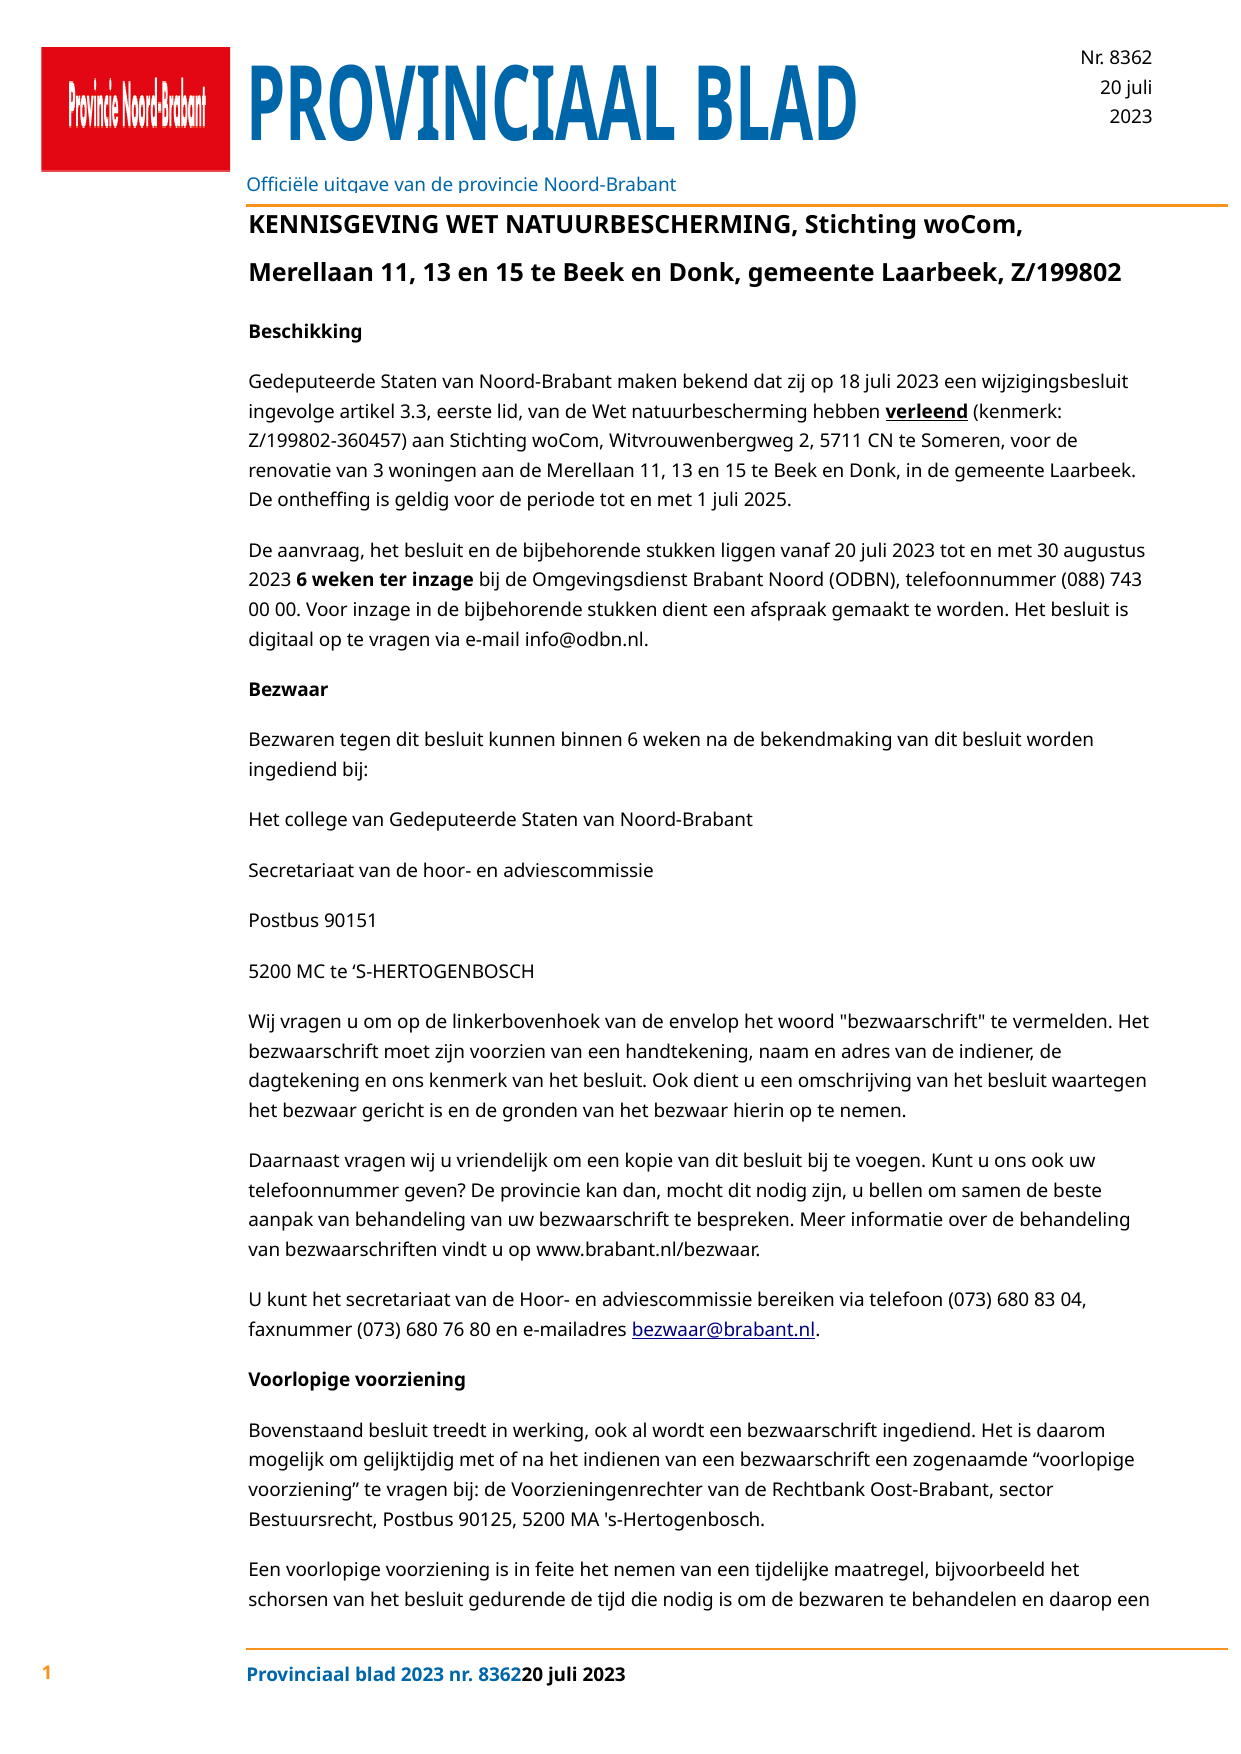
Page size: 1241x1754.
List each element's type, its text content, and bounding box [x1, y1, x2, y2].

text Bezwaren tegen dit besluit kunnen binnen 6 weken na de bekendmaking van dit besluit worden ingediend bij: [248, 727, 1152, 782]
text KENNISGEVING WET NATUURBESCHERMING, Stichting woCom, Merellaan 11, 13 en 15 te Beek en Donk, gemeente Laarbeek, Z/199802 [248, 207, 1152, 288]
picture [41, 47, 231, 172]
text Wij vragen u om op de linkerbovenhoek van de envelop het woord "bezwaarschrift" te vermelden. Het bezwaarschrift moet zijn voorzien van een handtekening, naam en adres van de indiener, de dagtekening en ons kenmerk van het besluit. Ook dient u een omschrijving van het besluit waartegen het bezwaar gericht is en de gronden van het bezwaar hierin op te nemen. [248, 1008, 1152, 1123]
text De aanvraag, het besluit en de bijbehorende stukken liggen vanaf 20 juli 2023 tot en met 30 augustus 2023 6 weken ter inzage bij de Omgevingsdienst Brabant Noord (ODBN), telefoonnummer (088) 743 00 00. Voor inzage in de bijbehorende stukken dient een afspraak gemaakt te worden. Het besluit is digitaal op te vragen via e-mail info@odbn.nl. [248, 537, 1152, 652]
text 5200 MC te ‘S‑HERTOGENBOSCH [248, 958, 1152, 984]
text Een voorlopige voorziening is in feite het nemen van een tijdelijke maatregel, bijvoorbeeld het schorsen van het besluit gedurende de tijd die nodig is om de bezwaren te behandelen en daarop een [248, 1556, 1152, 1612]
text Het college van Gedeputeerde Staten van Noord-Brabant [248, 807, 1152, 832]
text Bezwaar [248, 676, 1152, 702]
text Secretariaat van de hoor- en adviescommissie [248, 857, 1152, 883]
text Voorlopige voorziening [248, 1367, 1152, 1392]
text Postbus 90151 [248, 907, 1152, 933]
text U kunt het secretariaat van de Hoor- en adviescommissie bereiken via telefoon (073) 680 83 04, faxnummer (073) 680 76 80 en e-mailadres bezwaar@brabant.nl. [248, 1287, 1152, 1342]
text Gedeputeerde Staten van Noord-Brabant maken bekend dat zij op 18 juli 2023 een wijzigingsbesluit ingevolge artikel 3.3, eerste lid, van de Wet natuurbescherming hebben verleend (kenmerk: Z/199802-360457) aan Stichting woCom, Witvrouwenbergweg 2, 5711 CN te Someren, voor de renovatie van 3 woningen aan de Merellaan 11, 13 en 15 te Beek en Donk, in de gemeente Laarbeek. De ontheffing is geldig voor de periode tot en met 1 juli 2025. [248, 368, 1152, 512]
text Daarnaast vragen wij u vriendelijk om een kopie van dit besluit bij te voegen. Kunt u ons ook uw telefoonnummer geven? De provincie kan dan, mocht dit nodig zijn, u bellen om samen de beste aanpak van behandeling van uw bezwaarschrift te bespreken. Meer informatie over de behandeling van bezwaarschriften vindt u op www.brabant.nl/bezwaar. [248, 1147, 1152, 1262]
text Beschikking [248, 318, 1152, 344]
text Bovenstaand besluit treedt in werking, ook al wordt een bezwaarschrift ingediend. Het is daarom mogelijk om gelijktijdig met of na het indienen van een bezwaarschrift een zogenaamde “voorlopige voorziening” te vragen bij: de Voorzieningenrechter van de Rechtbank Oost-Brabant, sector Bestuursrecht, Postbus 90125, 5200 MA 's-Hertogenbosch. [248, 1417, 1152, 1532]
